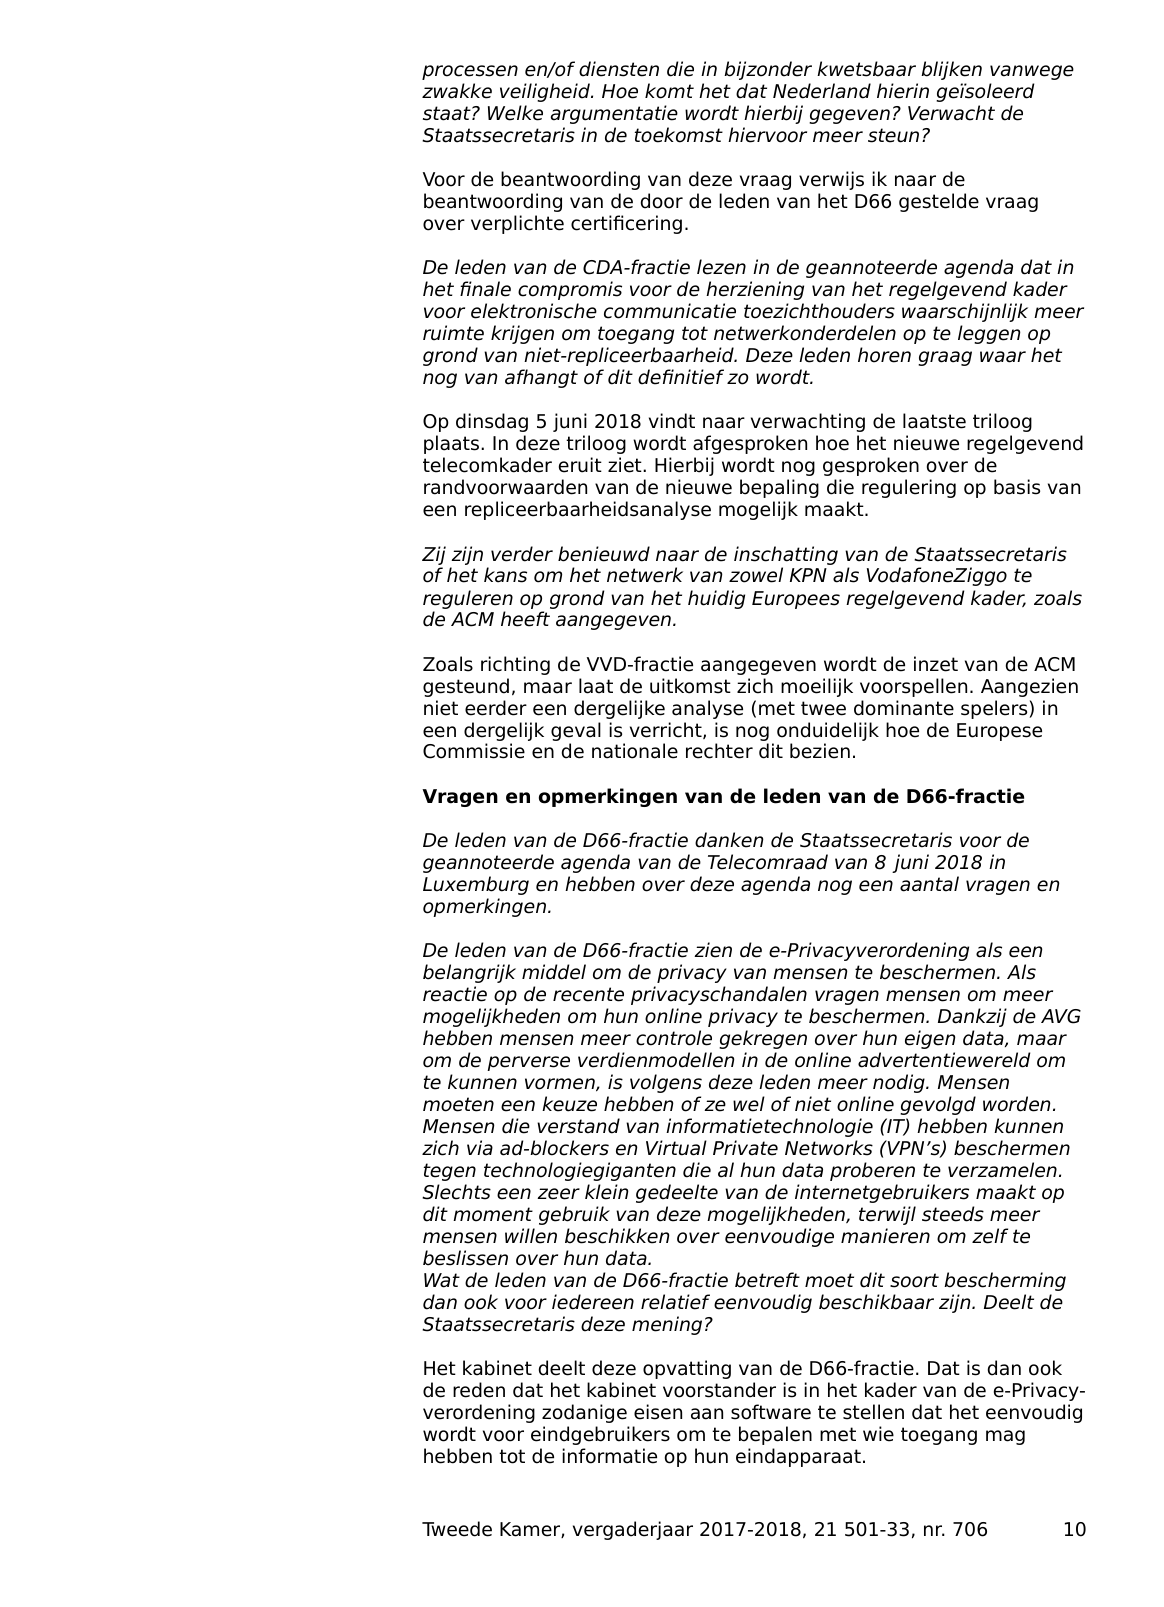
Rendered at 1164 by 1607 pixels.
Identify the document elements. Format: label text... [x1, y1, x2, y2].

subtitle Vragen en opmerkingen van de leden van de D66-fractie [422, 786, 1087, 808]
text Wat de leden van de D66-fractie betreft moet dit soort bescherming dan ook voor iedereen relatief eenvoudig beschikbaar zijn. Deelt de Staatssecretaris deze mening? [422, 1269, 1087, 1336]
text De leden van de D66-fractie zien de e-Privacyverordening als een belangrijk middel om de privacy van mensen te beschermen. Als reactie op de recente privacyschandalen vragen mensen om meer mogelijkheden om hun online privacy te beschermen. Dankzij de AVG hebben mensen meer controle gekregen over hun eigen data, maar om de perverse verdienmodellen in de online advertentiewereld om te kunnen vormen, is volgens deze leden meer nodig. Mensen moeten een keuze hebben of ze wel of niet online gevolgd worden. Mensen die verstand van informatietechnologie (IT) hebben kunnen zich via ad-blockers en Virtual Private Networks (VPN’s) beschermen tegen technologiegiganten die al hun data proberen te verzamelen. Slechts een zeer klein gedeelte van de internetgebruikers maakt op dit moment gebruik van deze mogelijkheden, terwijl steeds meer mensen willen beschikken over eenvoudige manieren om zelf te beslissen over hun data. [422, 940, 1087, 1269]
text Zij zijn verder benieuwd naar de inschatting van de Staatssecretaris of het kans om het netwerk van zowel KPN als VodafoneZiggo te reguleren op grond van het huidig Europees regelgevend kader, zoals de ACM heeft aangegeven. [422, 543, 1087, 631]
text processen en/of diensten die in bijzonder kwetsbaar blijken vanwege zwakke veiligheid. Hoe komt het dat Nederland hierin geïsoleerd staat? Welke argumentatie wordt hierbij gegeven? Verwacht de Staatssecretaris in de toekomst hiervoor meer steun? [422, 59, 1087, 147]
text Het kabinet deelt deze opvatting van de D66-fractie. Dat is dan ook de reden dat het kabinet voorstander is in het kader van de e-Privacy-verordening zodanige eisen aan software te stellen dat het eenvoudig wordt voor eindgebruikers om te bepalen met wie toegang mag hebben tot de informatie op hun eindapparaat. [422, 1358, 1087, 1468]
text De leden van de D66-fractie danken de Staatssecretaris voor de geannoteerde agenda van de Telecomraad van 8 juni 2018 in Luxemburg en hebben over deze agenda nog een aantal vragen en opmerkingen. [422, 830, 1087, 918]
text Voor de beantwoording van deze vraag verwijs ik naar de beantwoording van de door de leden van het D66 gestelde vraag over verplichte certificering. [422, 169, 1087, 235]
text Op dinsdag 5 juni 2018 vindt naar verwachting de laatste triloog plaats. In deze triloog wordt afgesproken hoe het nieuwe regelgevend telecomkader eruit ziet. Hierbij wordt nog gesproken over de randvoorwaarden van de nieuwe bepaling die regulering op basis van een repliceerbaarheidsanalyse mogelijk maakt. [422, 411, 1087, 521]
text Zoals richting de VVD-fractie aangegeven wordt de inzet van de ACM gesteund, maar laat de uitkomst zich moeilijk voorspellen. Aangezien niet eerder een dergelijke analyse (met twee dominante spelers) in een dergelijk geval is verricht, is nog onduidelijk hoe de Europese Commissie en de nationale rechter dit bezien. [422, 653, 1087, 763]
text De leden van de CDA-fractie lezen in de geannoteerde agenda dat in het finale compromis voor de herziening van het regelgevend kader voor elektronische communicatie toezichthouders waarschijnlijk meer ruimte krijgen om toegang tot netwerkonderdelen op te leggen op grond van niet-repliceerbaarheid. Deze leden horen graag waar het nog van afhangt of dit definitief zo wordt. [422, 257, 1087, 389]
